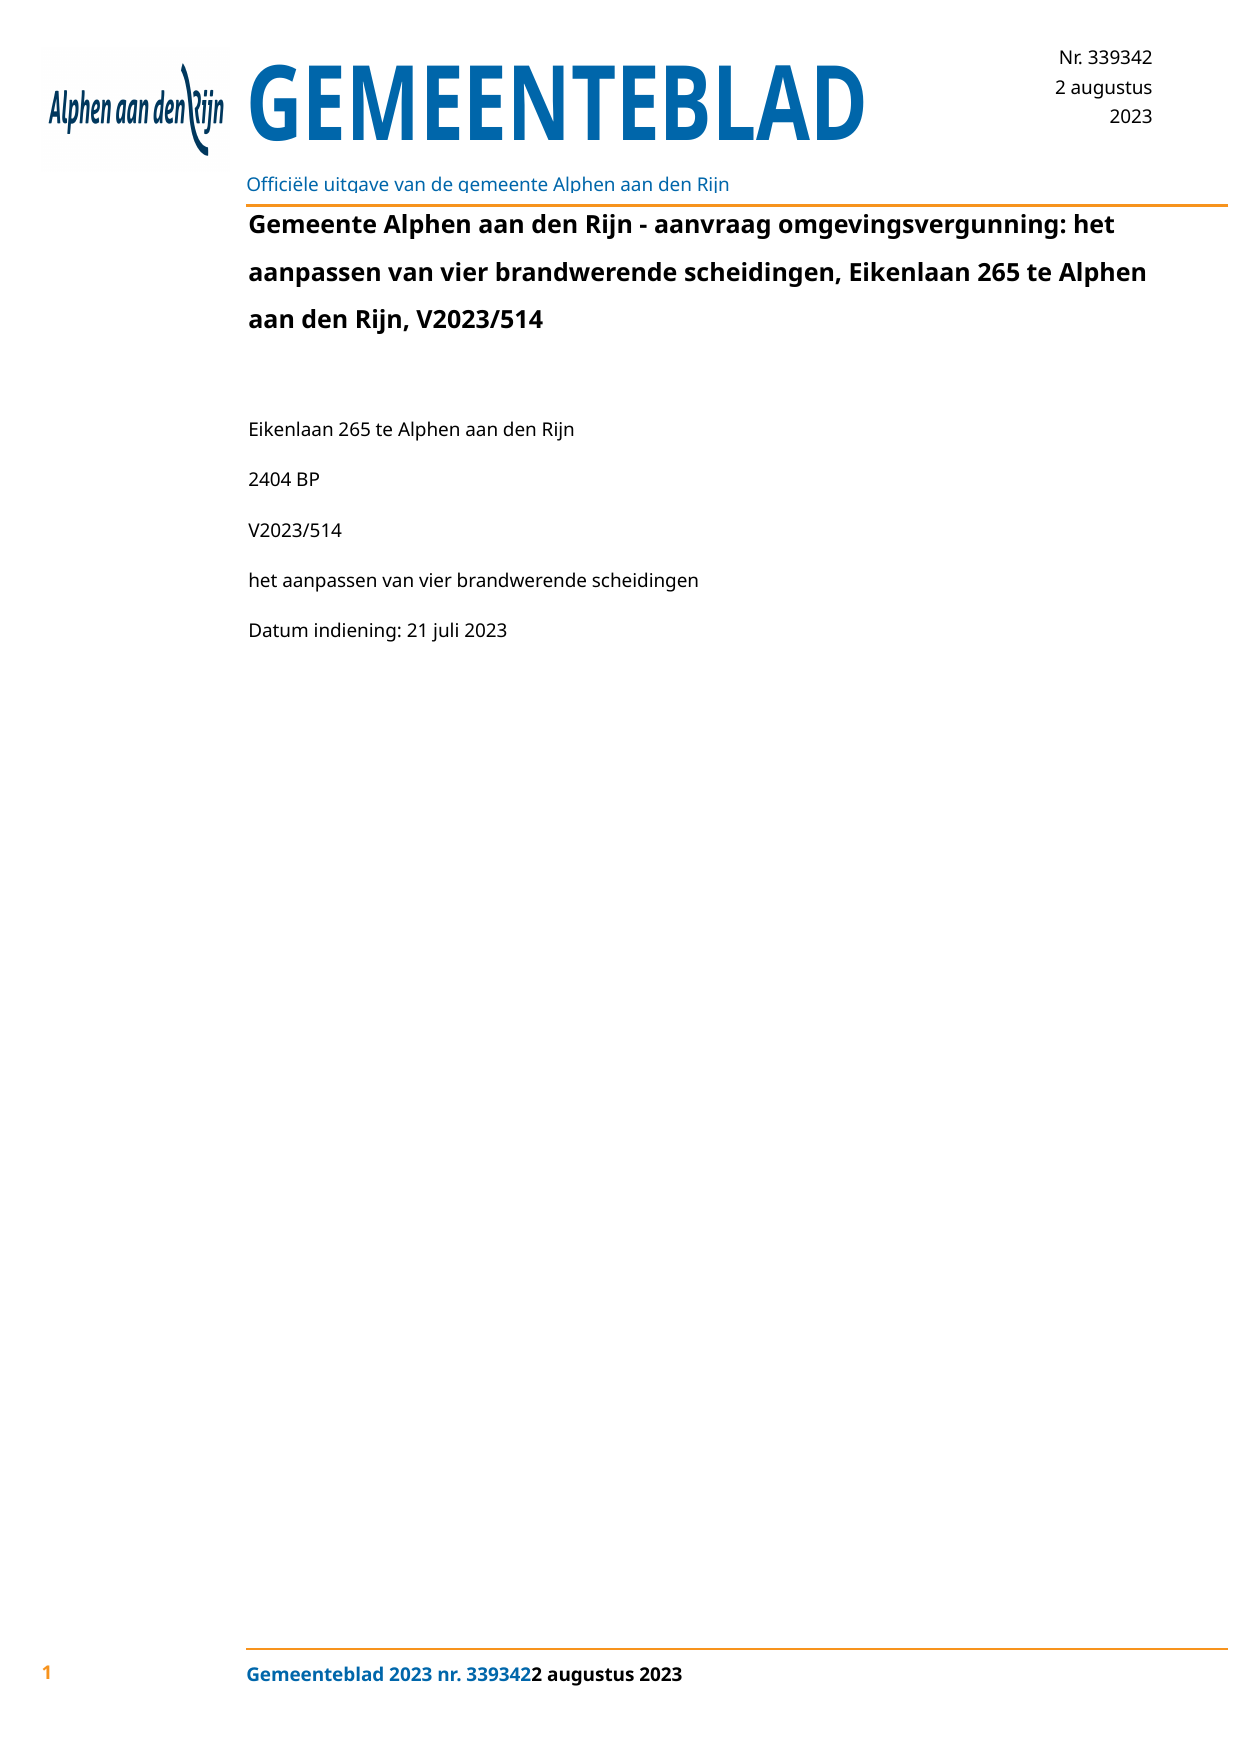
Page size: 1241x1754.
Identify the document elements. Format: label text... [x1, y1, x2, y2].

text Eikenlaan 265 te Alphen aan den Rijn [248, 416, 1152, 442]
text 2404 BP [248, 466, 1152, 492]
picture [41, 47, 231, 172]
text het aanpassen van vier brandwerende scheidingen [248, 567, 1152, 593]
text Gemeente Alphen aan den Rijn - aanvraag omgevingsvergunning: het aanpassen van vier brandwerende scheidingen, Eikenlaan 265 te Alphen aan den Rijn, V2023/514 [248, 207, 1152, 336]
text Datum indiening: 21 juli 2023 [248, 618, 1152, 643]
text V2023/514 [248, 517, 1152, 542]
